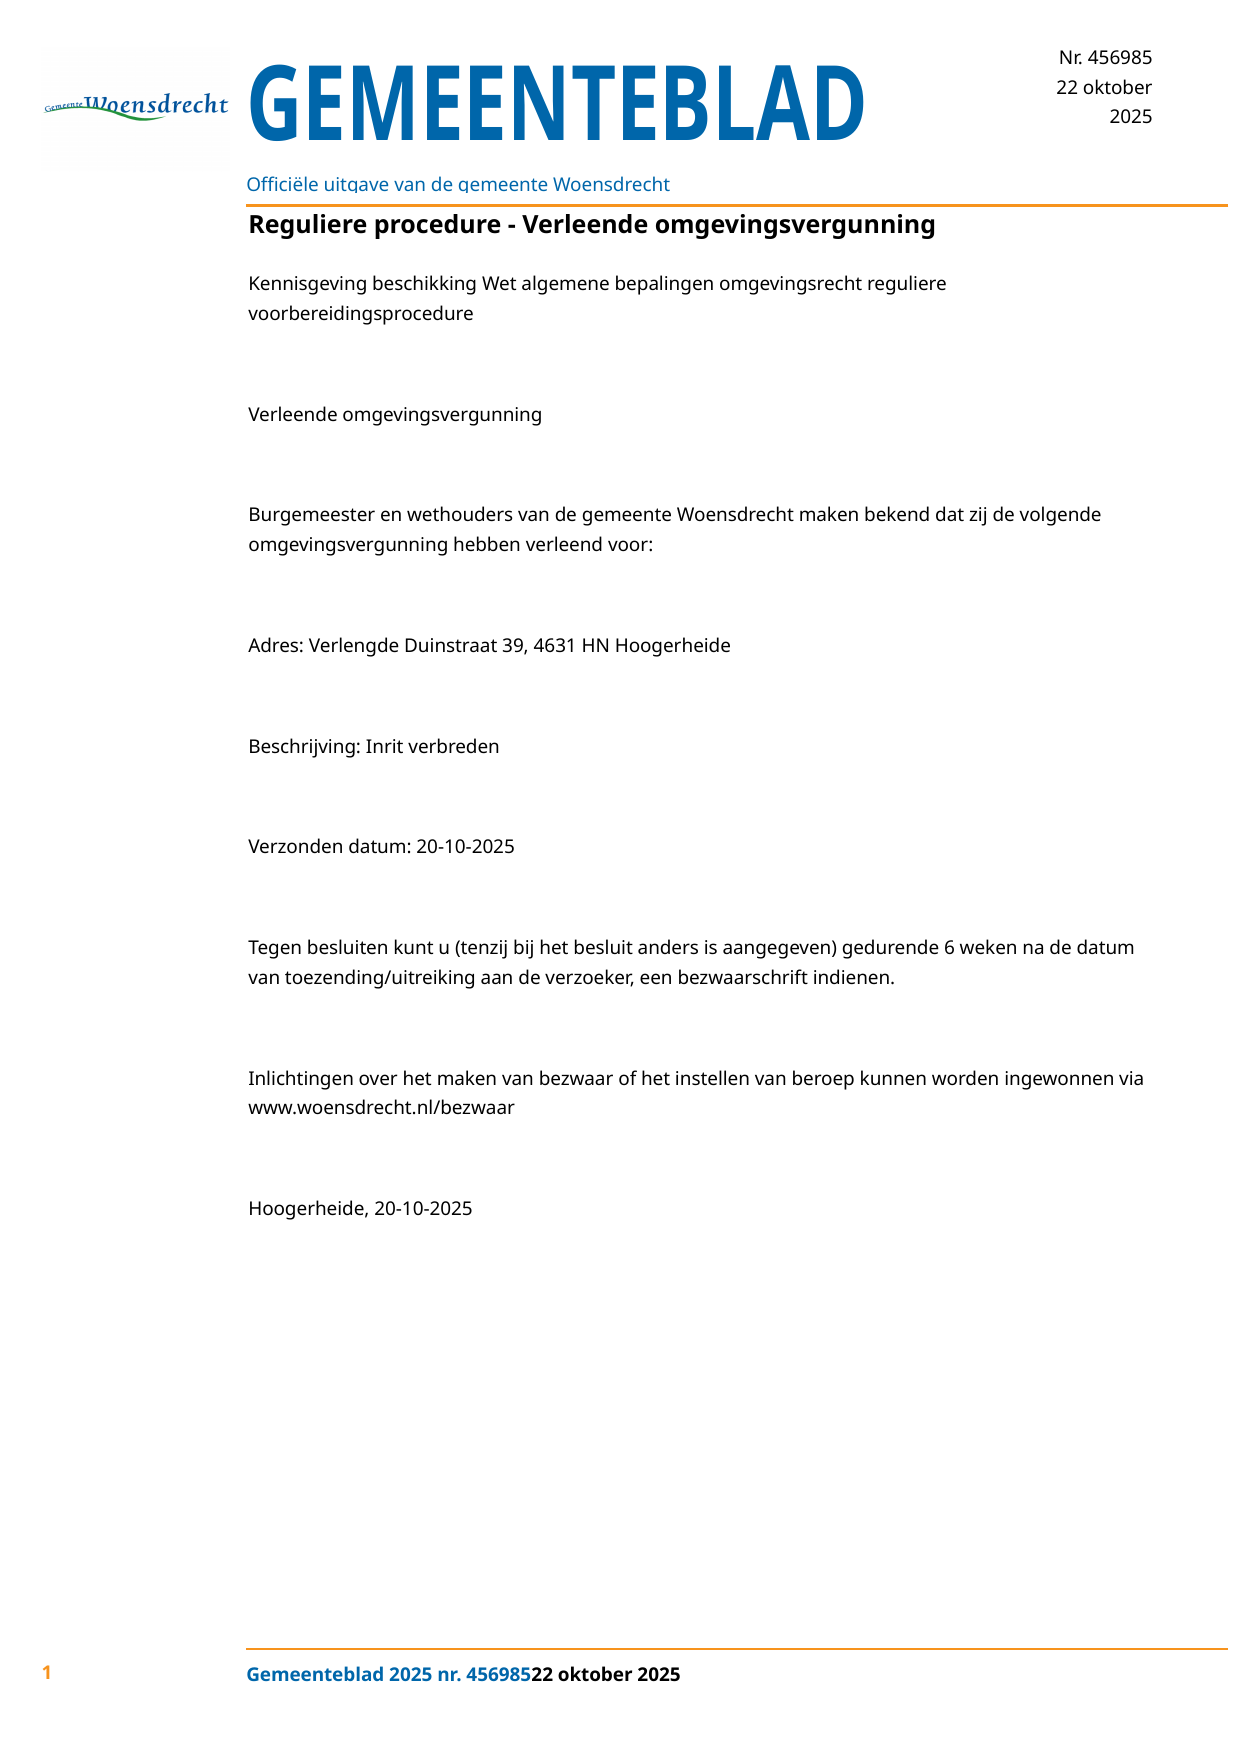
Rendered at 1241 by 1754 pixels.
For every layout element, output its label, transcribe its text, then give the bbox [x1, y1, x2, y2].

text Reguliere procedure - Verleende omgevingsvergunning [248, 207, 1152, 241]
text Kennisgeving beschikking Wet algemene bepalingen omgevingsrecht reguliere voorbereidingsprocedure [248, 270, 1152, 326]
text Verleende omgevingsvergunning [248, 401, 1152, 426]
text Inlichtingen over het maken van bezwaar of het instellen van beroep kunnen worden ingewonnen via www.woensdrecht.nl/bezwaar [248, 1065, 1152, 1120]
text Tegen besluiten kunt u (tenzij bij het besluit anders is aangegeven) gedurende 6 weken na de datum van toezending/uitreiking aan de verzoeker, een bezwaarschrift indienen. [248, 934, 1152, 990]
text Adres: Verlengde Duinstraat 39, 4631 HN Hoogerheide [248, 632, 1152, 658]
picture [41, 47, 231, 172]
text Burgemeester en wethouders van de gemeente Woensdrecht maken bekend dat zij de volgende omgevingsvergunning hebben verleend voor: [248, 502, 1152, 557]
text Hoogerheide, 20-10-2025 [248, 1195, 1152, 1221]
text Verzonden datum: 20-10-2025 [248, 834, 1152, 859]
text Beschrijving: Inrit verbreden [248, 733, 1152, 758]
